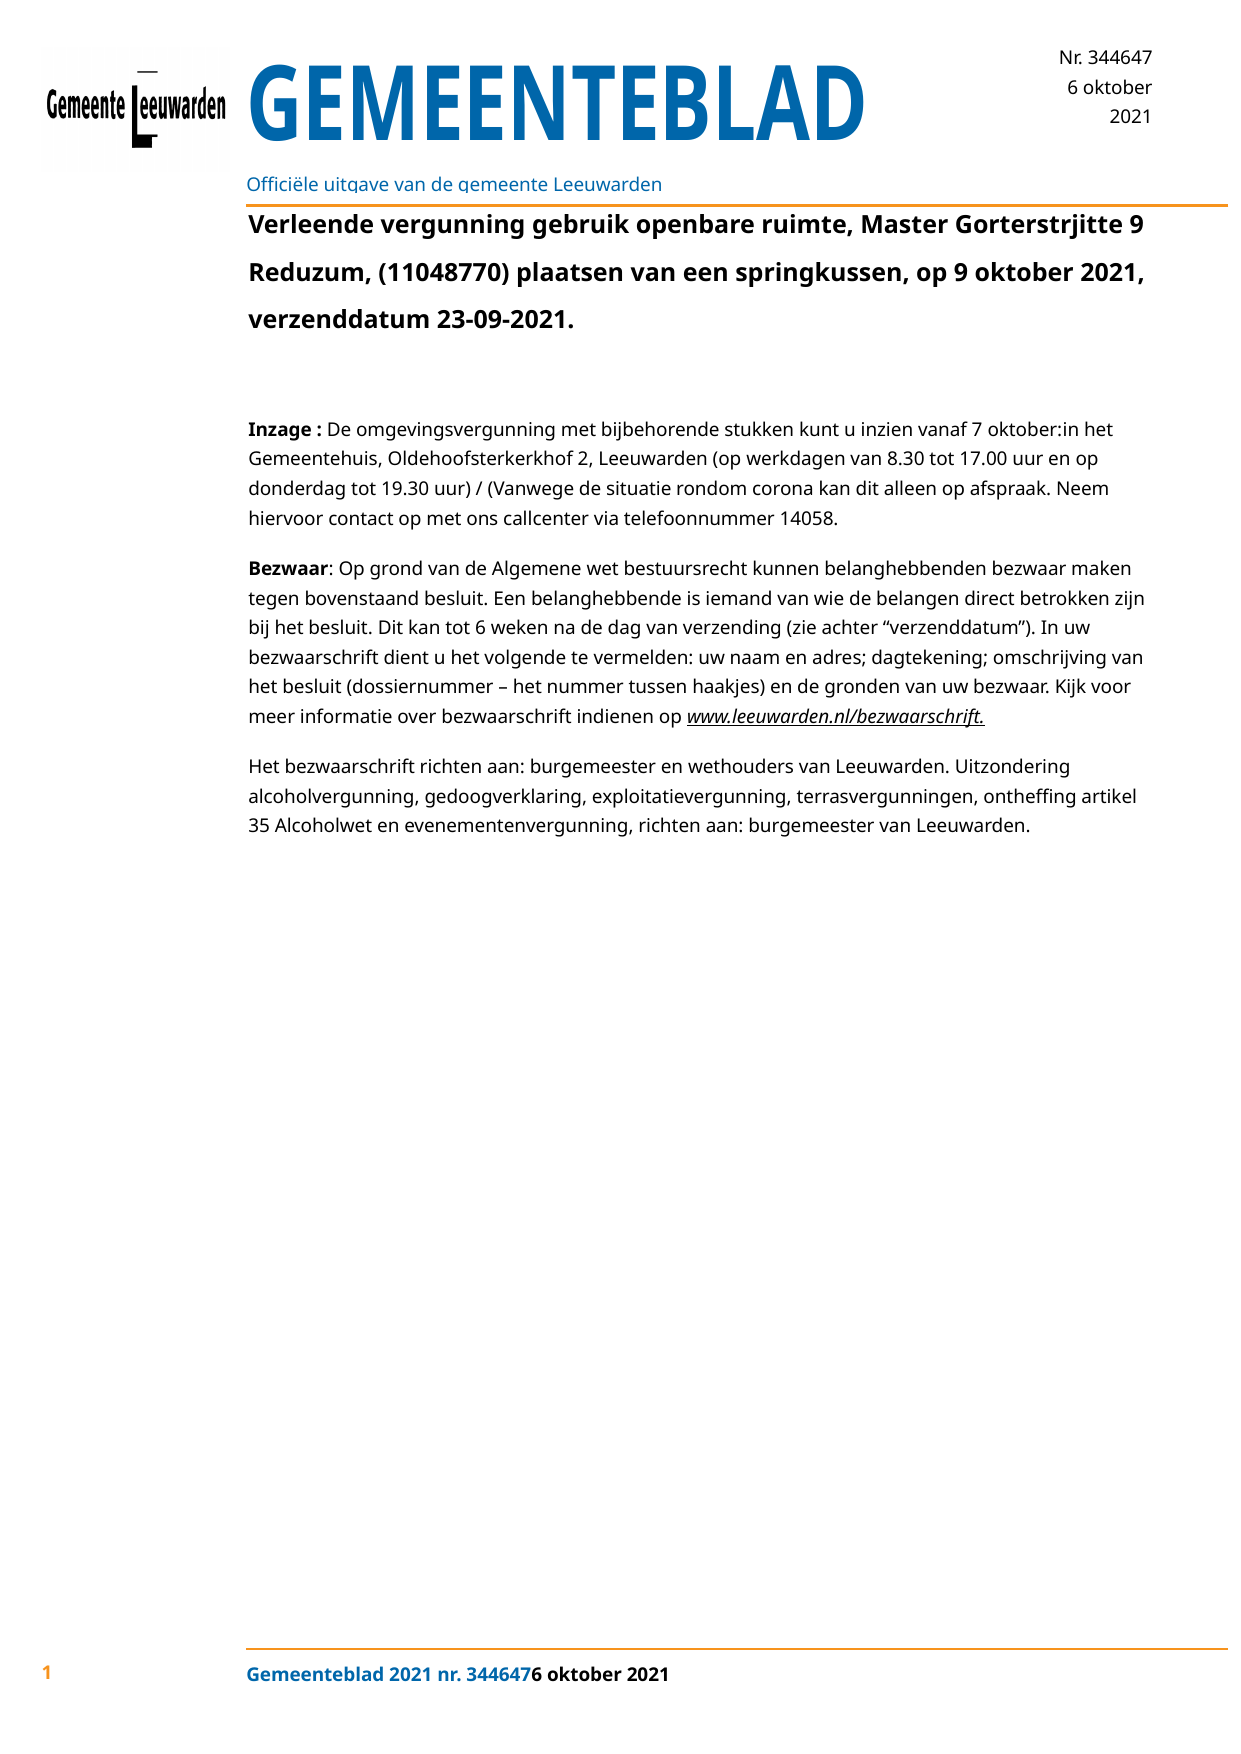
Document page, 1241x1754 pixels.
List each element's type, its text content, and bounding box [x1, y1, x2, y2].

text Verleende vergunning gebruik openbare ruimte, Master Gorterstrjitte 9 Reduzum, (11048770) plaatsen van een springkussen, op 9 oktober 2021, verzenddatum 23-09-2021. [248, 207, 1152, 336]
text Inzage : De omgevingsvergunning met bijbehorende stukken kunt u inzien vanaf 7 oktober:in het Gemeentehuis, Oldehoofsterkerkhof 2, Leeuwarden (op werkdagen van 8.30 tot 17.00 uur en op donderdag tot 19.30 uur) / (Vanwege de situatie rondom corona kan dit alleen op afspraak. Neem hiervoor contact op met ons callcenter via telefoonnummer 14058. [248, 416, 1152, 530]
text Het bezwaarschrift richten aan: burgemeester en wethouders van Leeuwarden. Uitzondering alcoholvergunning, gedoogverklaring, exploitatievergunning, terrasvergunningen, ontheffing artikel 35 Alcoholwet en evenementenvergunning, richten aan: burgemeester van Leeuwarden. [248, 753, 1152, 838]
picture [41, 47, 231, 172]
text Bezwaar: Op grond van de Algemene wet bestuursrecht kunnen belanghebbenden bezwaar maken tegen bovenstaand besluit. Een belanghebbende is iemand van wie de belangen direct betrokken zijn bij het besluit. Dit kan tot 6 weken na de dag van verzending (zie achter “verzenddatum”). In uw bezwaarschrift dient u het volgende te vermelden: uw naam en adres; dagtekening; omschrijving van het besluit (dossiernummer – het nummer tussen haakjes) en de gronden van uw bezwaar. Kijk voor meer informatie over bezwaarschrift indienen op www.leeuwarden.nl/bezwaarschrift. [248, 555, 1152, 729]
